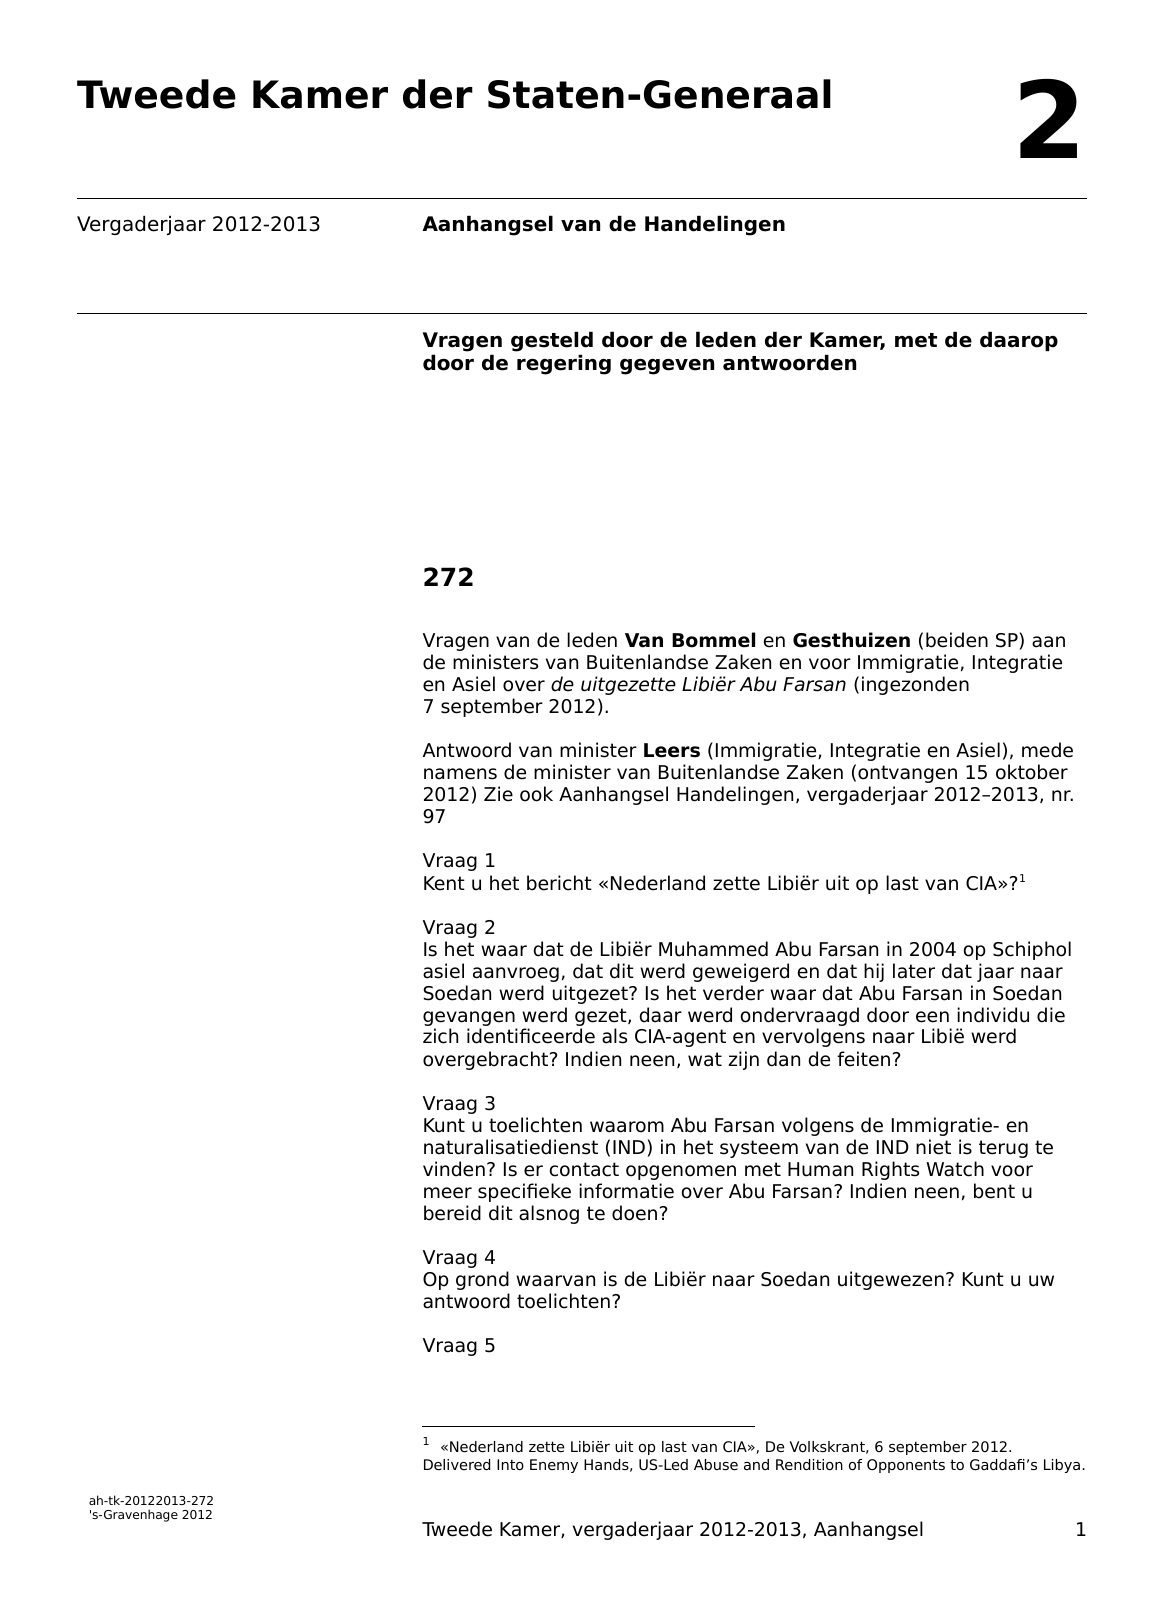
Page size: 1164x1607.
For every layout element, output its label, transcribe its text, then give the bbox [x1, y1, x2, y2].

text 272 [422, 563, 1087, 592]
text Delivered Into Enemy Hands, US-Led Abuse and Rendition of Opponents to Gaddafi’s Libya. [422, 1457, 1087, 1474]
text 's-Gravenhage 2012 [88, 1508, 323, 1522]
table_cell Aanhangsel van de Handelingen [422, 199, 1087, 313]
table_cell [77, 314, 422, 375]
text Antwoord van minister Leers (Immigratie, Integratie en Asiel), mede namens de minister van Buitenlandse Zaken (ontvangen 15 oktober 2012) Zie ook Aanhangsel Handelingen, vergaderjaar 2012–2013, nr. 97 [422, 740, 1087, 828]
text Vraag 4 [422, 1247, 1087, 1269]
text Kunt u toelichten waarom Abu Farsan volgens de Immigratie- en naturalisatiedienst (IND) in het systeem van de IND niet is terug te vinden? Is er contact opgenomen met Human Rights Watch voor meer specifieke informatie over Abu Farsan? Indien neen, bent u bereid dit alsnog te doen? [422, 1114, 1087, 1224]
text Vraag 2 [422, 917, 1087, 938]
text Vraag 3 [422, 1093, 1087, 1114]
text Kent u het bericht «Nederland zette Libiër uit op last van CIA»? [422, 872, 1087, 894]
table_header 2 [886, 59, 1087, 198]
table_header Tweede Kamer der Staten-Generaal [77, 59, 886, 198]
text Is het waar dat de Libiër Muhammed Abu Farsan in 2004 op Schiphol asiel aanvroeg, dat dit werd geweigerd en dat hij later dat jaar naar Soedan werd uitgezet? Is het verder waar dat Abu Farsan in Soedan gevangen werd gezet, daar werd ondervraagd door een individu die zich identificeerde als CIA-agent en vervolgens naar Libië werd overgebracht? Indien neen, wat zijn dan de feiten? [422, 938, 1087, 1070]
text «Nederland zette Libiër uit op last van CIA», De Volkskrant, 6 september 2012. [422, 1435, 1087, 1457]
text Vraag 5 [422, 1335, 1087, 1357]
text Vragen van de leden Van Bommel en Gesthuizen (beiden SP) aan de ministers van Buitenlandse Zaken en voor Immigratie, Integratie en Asiel over de uitgezette Libiër Abu Farsan (ingezonden 7 september 2012). [422, 630, 1087, 718]
text ah-tk-20122013-272 [88, 1494, 323, 1508]
text Vraag 1 [422, 850, 1087, 872]
table_cell Vragen gesteld door de leden der Kamer, met de daarop door de regering gegeven antwoorden [422, 314, 1087, 375]
text Op grond waarvan is de Libiër naar Soedan uitgewezen? Kunt u uw antwoord toelichten? [422, 1269, 1087, 1313]
table_cell Vergaderjaar 2012-2013 [77, 199, 422, 313]
